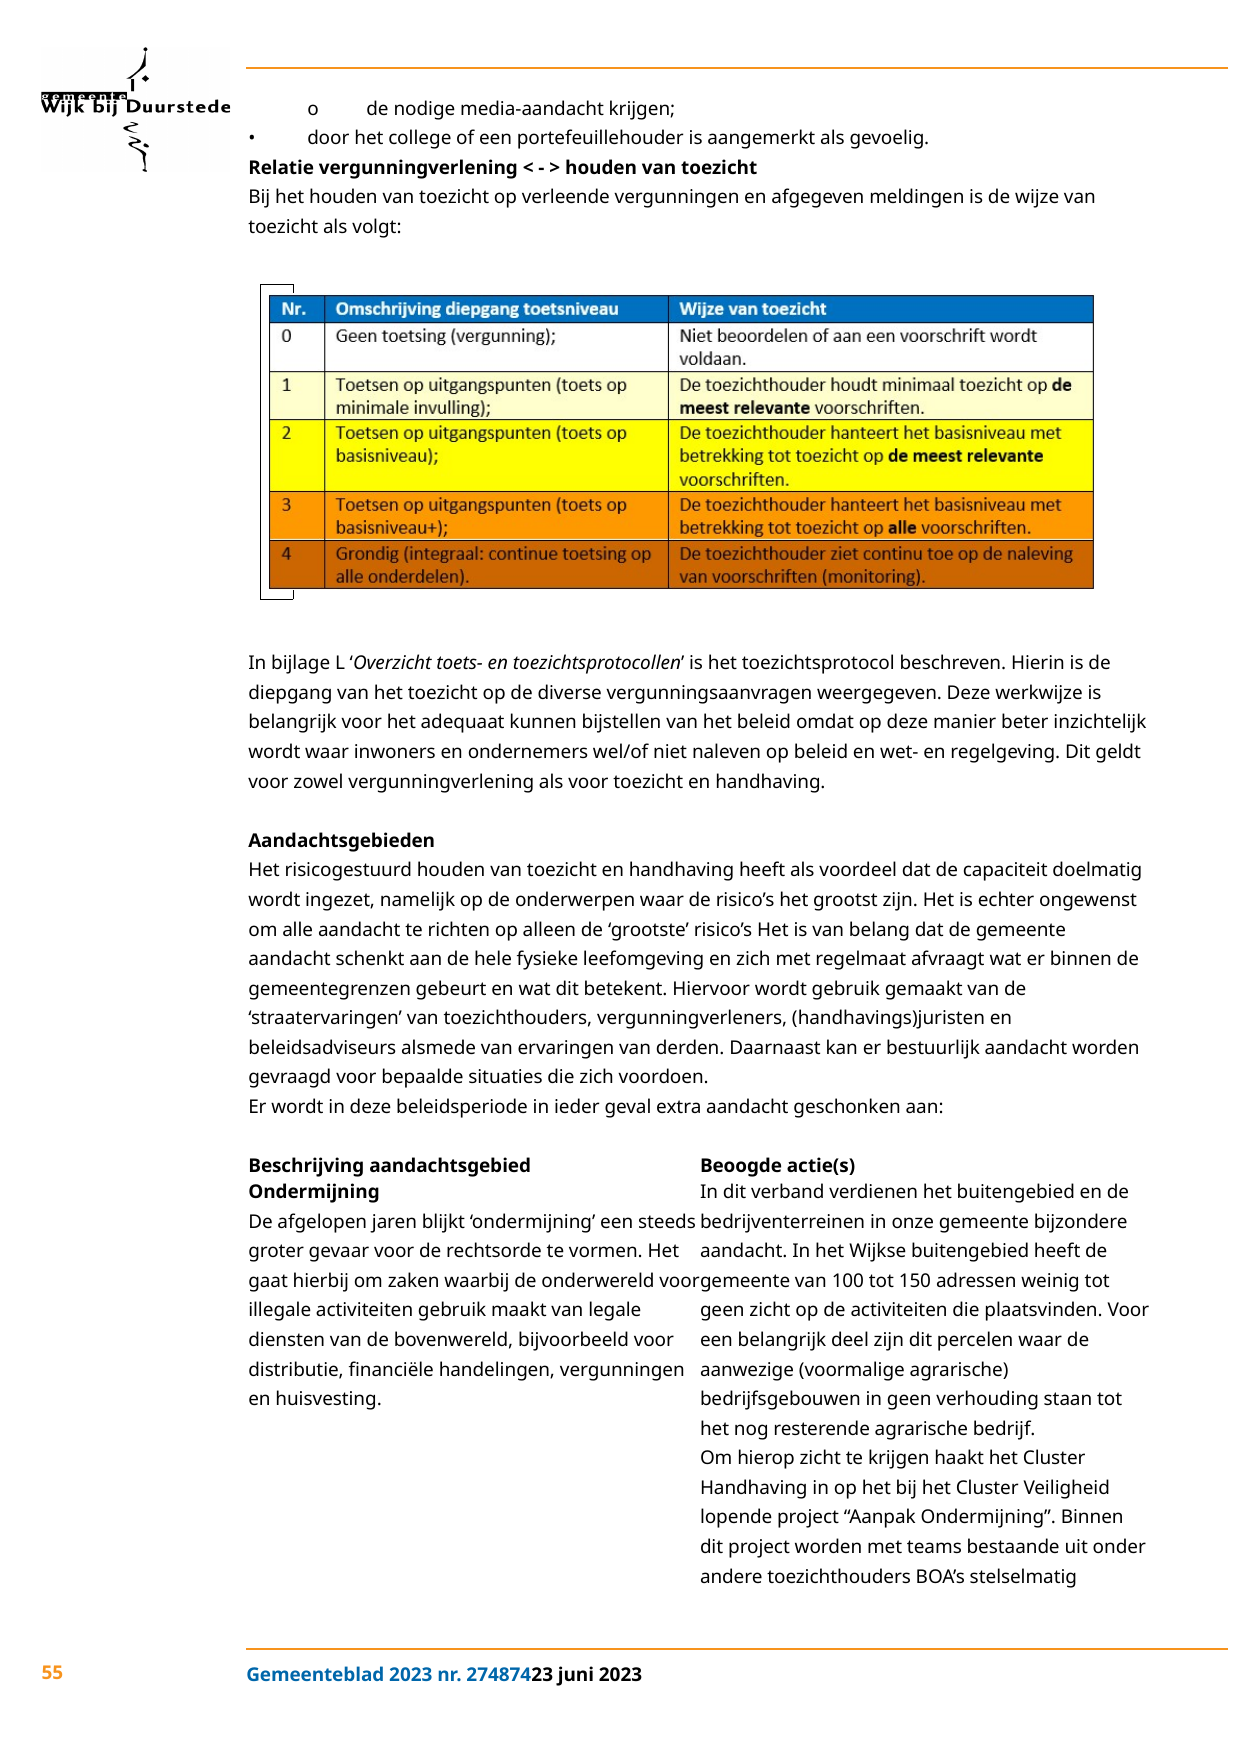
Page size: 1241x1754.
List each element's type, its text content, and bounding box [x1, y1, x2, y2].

list door het college of een portefeuillehouder is aangemerkt als gevoelig. [248, 124, 1152, 150]
table_header Beoogde actie(s) [700, 1153, 1152, 1178]
text Relatie vergunningverlening < - > houden van toezicht [248, 154, 1152, 180]
text Aandachtsgebieden [248, 827, 1152, 853]
table_header Beschrijving aandachtsgebied [248, 1153, 700, 1178]
picture [268, 293, 1096, 590]
table_cell In dit verband verdienen het buitengebied en de bedrijventerreinen in onze gemeente bijzondere aandacht. In het Wijkse buitengebied heeft de gemeente van 100 tot 150 adressen weinig tot geen zicht op de activiteiten die plaatsvinden. Voor een belangrijk deel zijn dit percelen waar de aanwezige (voormalige agrarische) bedrijfsgebouwen in geen verhouding staan tot het nog resterende agrarische bedrijf. Om hierop zicht te krijgen haakt het Cluster Handhaving in op het bij het Cluster Veiligheid lopende project “Aanpak Ondermijning”. Binnen dit project worden met teams bestaande uit onder andere toezichthouders BOA’s stelselmatig [700, 1178, 1152, 1588]
picture [41, 47, 231, 172]
list de nodige media-aandacht krijgen; [307, 95, 1152, 121]
text In bijlage L ‘Overzicht toets- en toezichtsprotocollen’ is het toezichtsprotocol beschreven. Hierin is de diepgang van het toezicht op de diverse vergunningsaanvragen weergegeven. Deze werkwijze is belangrijk voor het adequaat kunnen bijstellen van het beleid omdat op deze manier beter inzichtelijk wordt waar inwoners en ondernemers wel/of niet naleven op beleid en wet- en regelgeving. Dit geldt voor zowel vergunningverlening als voor toezicht en handhaving. [248, 649, 1152, 793]
text Er wordt in deze beleidsperiode in ieder geval extra aandacht geschonken aan: [248, 1093, 1152, 1119]
table_cell Ondermijning De afgelopen jaren blijkt ‘ondermijning’ een steeds groter gevaar voor de rechtsorde te vormen. Het gaat hierbij om zaken waarbij de onderwereld voor illegale activiteiten gebruik maakt van legale diensten van de bovenwereld, bijvoorbeeld voor distributie, financiële handelingen, vergunningen en huisvesting. [248, 1178, 700, 1588]
text Bij het houden van toezicht op verleende vergunningen en afgegeven meldingen is de wijze van toezicht als volgt: [248, 183, 1152, 239]
text Het risicogestuurd houden van toezicht en handhaving heeft als voordeel dat de capaciteit doelmatig wordt ingezet, namelijk op de onderwerpen waar de risico’s het grootst zijn. Het is echter ongewenst om alle aandacht te richten op alleen de ‘grootste’ risico’s Het is van belang dat de gemeente aandacht schenkt aan de hele fysieke leefomgeving en zich met regelmaat afvraagt wat er binnen de gemeentegrenzen gebeurt en wat dit betekent. Hiervoor wordt gebruik gemaakt van de ‘straatervaringen’ van toezichthouders, vergunningverleners, (handhavings)juristen en beleidsadviseurs alsmede van ervaringen van derden. Daarnaast kan er bestuurlijk aandacht worden gevraagd voor bepaalde situaties die zich voordoen. [248, 857, 1152, 1089]
